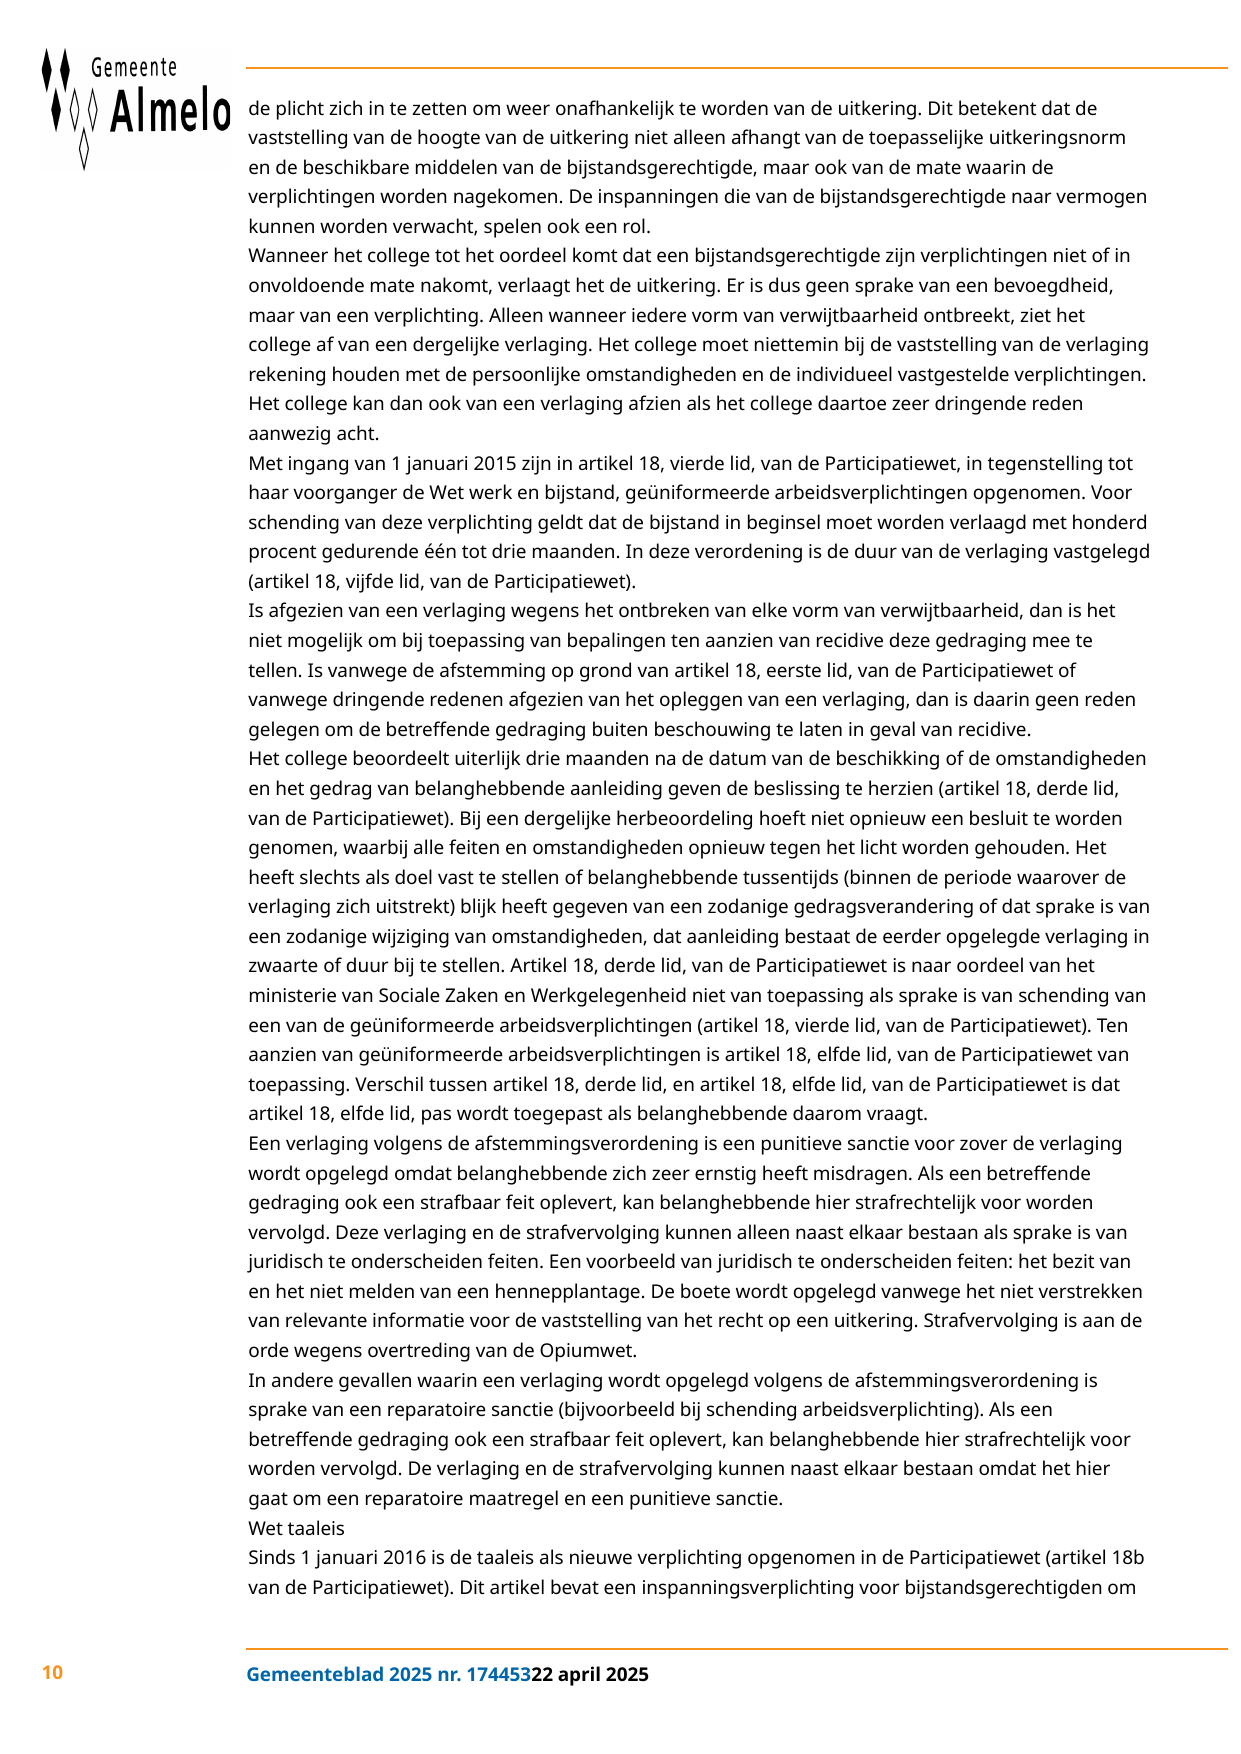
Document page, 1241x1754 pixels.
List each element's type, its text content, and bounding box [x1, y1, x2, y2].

text Sinds 1 januari 2016 is de taaleis als nieuwe verplichting opgenomen in de Participatiewet (artikel 18b van de Participatiewet). Dit artikel bevat een inspanningsverplichting voor bijstandsgerechtigden om [248, 1544, 1152, 1600]
text Met ingang van 1 januari 2015 zijn in artikel 18, vierde lid, van de Participatiewet, in tegenstelling tot haar voorganger de Wet werk en bijstand, geüniformeerde arbeidsverplichtingen opgenomen. Voor schending van deze verplichting geldt dat de bijstand in beginsel moet worden verlaagd met honderd procent gedurende één tot drie maanden. In deze verordening is de duur van de verlaging vastgelegd (artikel 18, vijfde lid, van de Participatiewet). [248, 450, 1152, 594]
text Wet taaleis [248, 1515, 1152, 1541]
text Een verlaging volgens de afstemmingsverordening is een punitieve sanctie voor zover de verlaging wordt opgelegd omdat belanghebbende zich zeer ernstig heeft misdragen. Als een betreffende gedraging ook een strafbaar feit oplevert, kan belanghebbende hier strafrechtelijk voor worden vervolgd. Deze verlaging en de strafvervolging kunnen alleen naast elkaar bestaan als sprake is van juridisch te onderscheiden feiten. Een voorbeeld van juridisch te onderscheiden feiten: het bezit van en het niet melden van een hennepplantage. De boete wordt opgelegd vanwege het niet verstrekken van relevante informatie voor de vaststelling van het recht op een uitkering. Strafvervolging is aan de orde wegens overtreding van de Opiumwet. [248, 1130, 1152, 1363]
text In andere gevallen waarin een verlaging wordt opgelegd volgens de afstemmingsverordening is sprake van een reparatoire sanctie (bijvoorbeeld bij schending arbeidsverplichting). Als een betreffende gedraging ook een strafbaar feit oplevert, kan belanghebbende hier strafrechtelijk voor worden vervolgd. De verlaging en de strafvervolging kunnen naast elkaar bestaan omdat het hier gaat om een reparatoire maatregel en een punitieve sanctie. [248, 1367, 1152, 1511]
text de plicht zich in te zetten om weer onafhankelijk te worden van de uitkering. Dit betekent dat de vaststelling van de hoogte van de uitkering niet alleen afhangt van de toepasselijke uitkeringsnorm en de beschikbare middelen van de bijstandsgerechtigde, maar ook van de mate waarin de verplichtingen worden nagekomen. De inspanningen die van de bijstandsgerechtigde naar vermogen kunnen worden verwacht, spelen ook een rol. [248, 95, 1152, 239]
text Wanneer het college tot het oordeel komt dat een bijstandsgerechtigde zijn verplichtingen niet of in onvoldoende mate nakomt, verlaagt het de uitkering. Er is dus geen sprake van een bevoegdheid, maar van een verplichting. Alleen wanneer iedere vorm van verwijtbaarheid ontbreekt, ziet het college af van een dergelijke verlaging. Het college moet niettemin bij de vaststelling van de verlaging rekening houden met de persoonlijke omstandigheden en de individueel vastgestelde verplichtingen. Het college kan dan ook van een verlaging afzien als het college daartoe zeer dringende reden aanwezig acht. [248, 243, 1152, 446]
text Het college beoordeelt uiterlijk drie maanden na de datum van de beschikking of de omstandigheden en het gedrag van belanghebbende aanleiding geven de beslissing te herzien (artikel 18, derde lid, van de Participatiewet). Bij een dergelijke herbeoordeling hoeft niet opnieuw een besluit te worden genomen, waarbij alle feiten en omstandigheden opnieuw tegen het licht worden gehouden. Het heeft slechts als doel vast te stellen of belanghebbende tussentijds (binnen de periode waarover de verlaging zich uitstrekt) blijk heeft gegeven van een zodanige gedragsverandering of dat sprake is van een zodanige wijziging van omstandigheden, dat aanleiding bestaat de eerder opgelegde verlaging in zwaarte of duur bij te stellen. Artikel 18, derde lid, van de Participatiewet is naar oordeel van het ministerie van Sociale Zaken en Werkgelegenheid niet van toepassing als sprake is van schending van een van de geüniformeerde arbeidsverplichtingen (artikel 18, vierde lid, van de Participatiewet). Ten aanzien van geüniformeerde arbeidsverplichtingen is artikel 18, elfde lid, van de Participatiewet van toepassing. Verschil tussen artikel 18, derde lid, en artikel 18, elfde lid, van de Participatiewet is dat artikel 18, elfde lid, pas wordt toegepast als belanghebbende daarom vraagt. [248, 746, 1152, 1126]
picture [41, 47, 231, 172]
text Is afgezien van een verlaging wegens het ontbreken van elke vorm van verwijtbaarheid, dan is het niet mogelijk om bij toepassing van bepalingen ten aanzien van recidive deze gedraging mee te tellen. Is vanwege de afstemming op grond van artikel 18, eerste lid, van de Participatiewet of vanwege dringende redenen afgezien van het opleggen van een verlaging, dan is daarin geen reden gelegen om de betreffende gedraging buiten beschouwing te laten in geval van recidive. [248, 598, 1152, 742]
